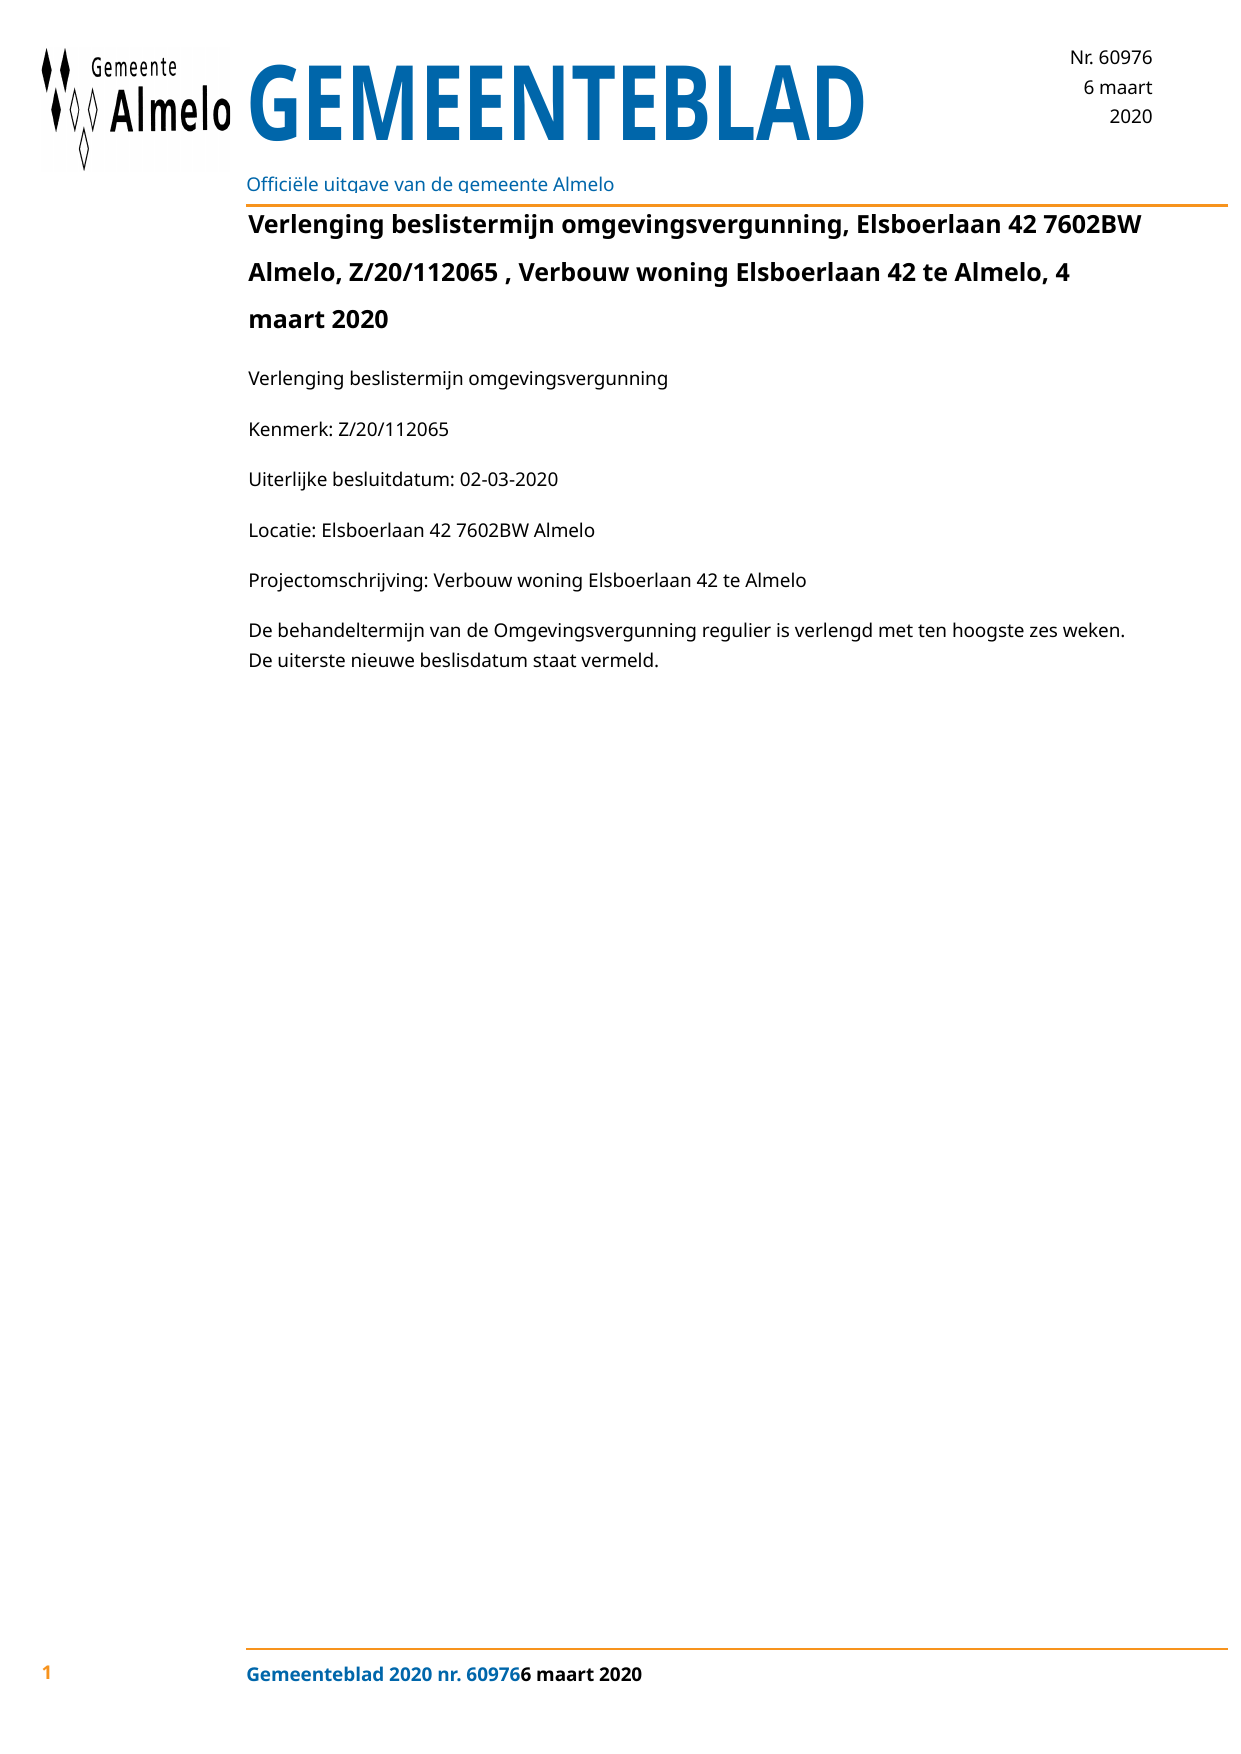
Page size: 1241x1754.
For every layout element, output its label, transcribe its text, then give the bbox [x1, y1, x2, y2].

text Verlenging beslistermijn omgevingsvergunning, Elsboerlaan 42 7602BW Almelo, Z/20/112065 , Verbouw woning Elsboerlaan 42 te Almelo, 4 maart 2020 [248, 207, 1152, 336]
text Locatie: Elsboerlaan 42 7602BW Almelo [248, 517, 1152, 542]
text Verlenging beslistermijn omgevingsvergunning [248, 366, 1152, 391]
picture [41, 47, 231, 172]
text Kenmerk: Z/20/112065 [248, 416, 1152, 442]
text Uiterlijke besluitdatum: 02-03-2020 [248, 466, 1152, 492]
text Projectomschrijving: Verbouw woning Elsboerlaan 42 te Almelo [248, 567, 1152, 593]
text De behandeltermijn van de Omgevingsvergunning regulier is verlengd met ten hoogste zes weken. De uiterste nieuwe beslisdatum staat vermeld. [248, 618, 1152, 673]
